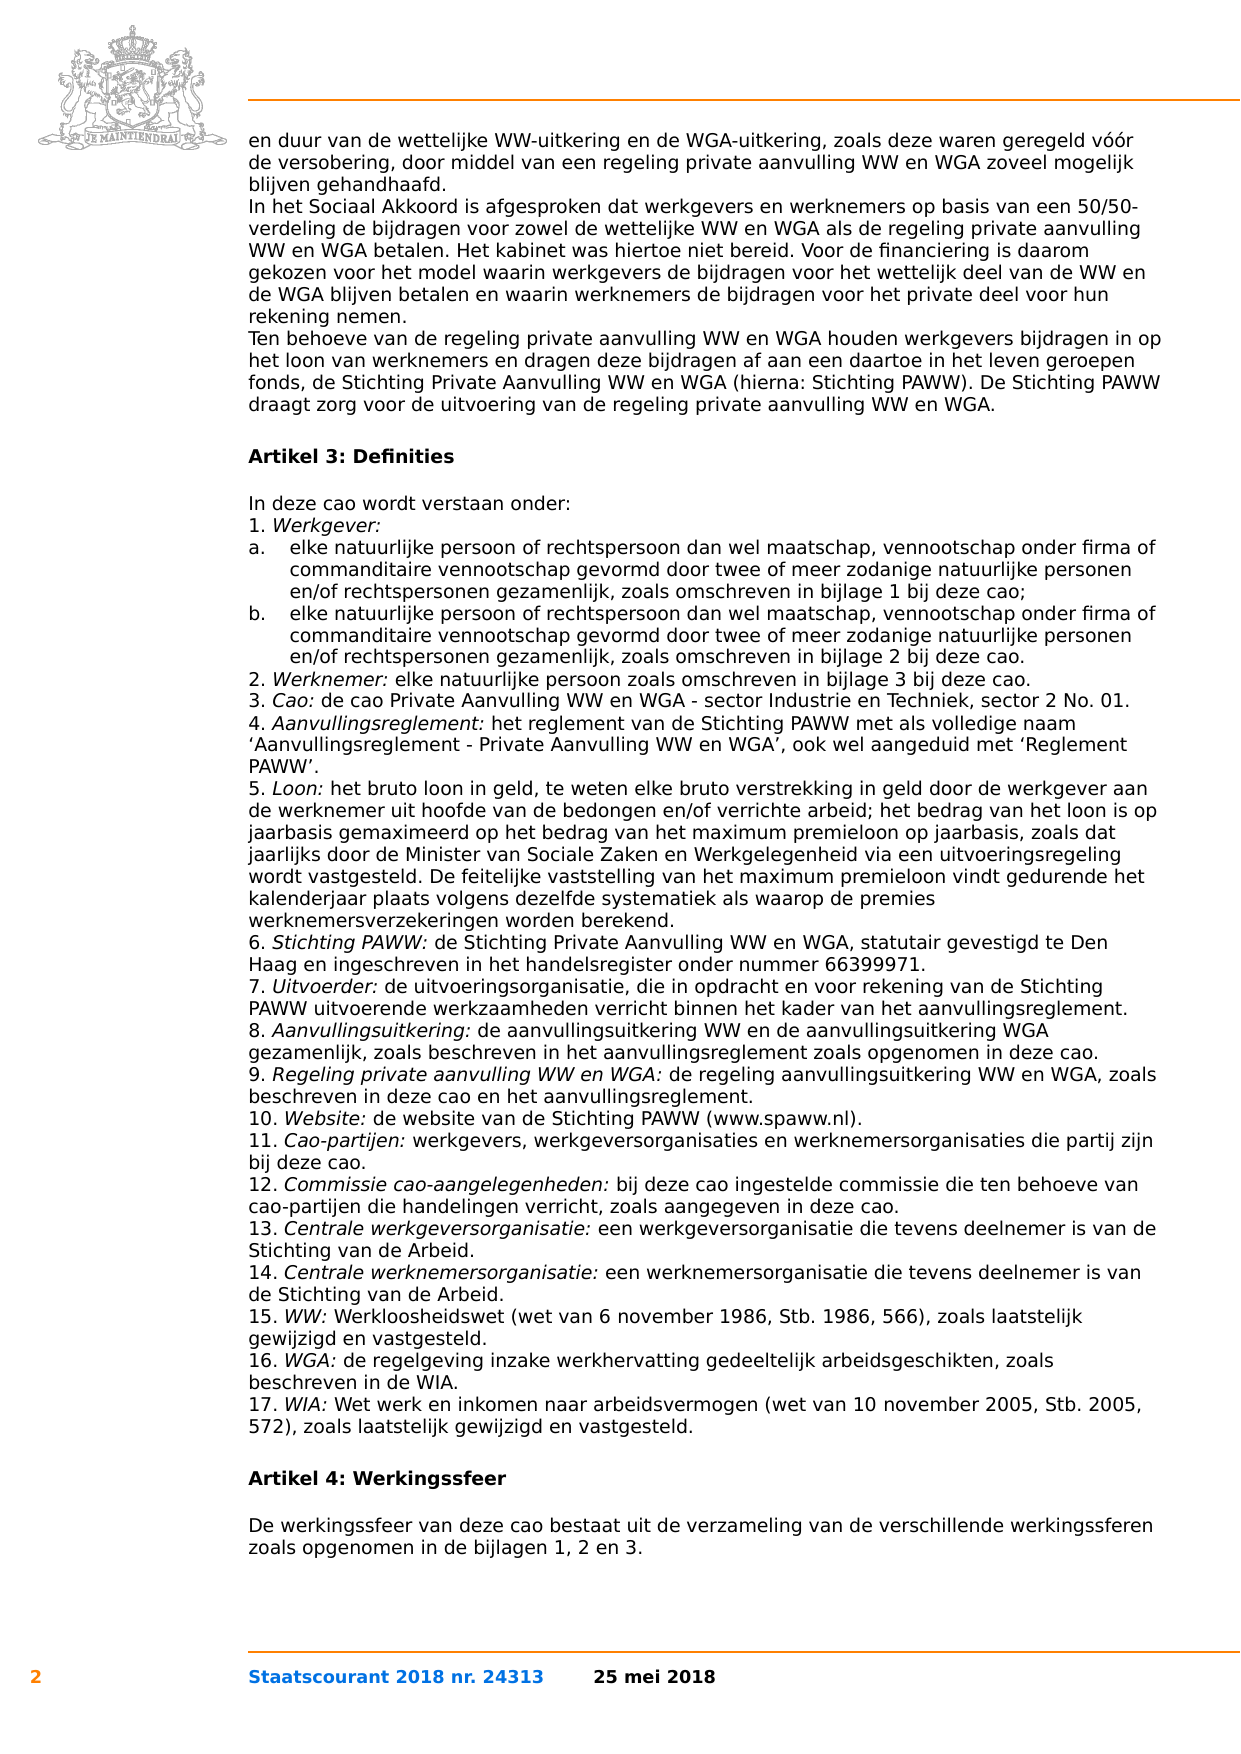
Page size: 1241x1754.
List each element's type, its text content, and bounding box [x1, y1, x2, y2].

subtitle Artikel 3: Definities [248, 446, 1163, 468]
text en duur van de wettelijke WW-uitkering en de WGA-uitkering, zoals deze waren geregeld vóór de versobering, door middel van een regeling private aanvulling WW en WGA zoveel mogelijk blijven gehandhaafd. [248, 130, 1163, 196]
text b. elke natuurlijke persoon of rechtspersoon dan wel maatschap, vennootschap onder firma of commanditaire vennootschap gevormd door twee of meer zodanige natuurlijke personen en/of rechtspersonen gezamenlijk, zoals omschreven in bijlage 2 bij deze cao. [248, 602, 1163, 668]
text 17. WIA: Wet werk en inkomen naar arbeidsvermogen (wet van 10 november 2005, Stb. 2005, 572), zoals laatstelijk gewijzigd en vastgesteld. [248, 1394, 1163, 1438]
text 1. Werkgever: [248, 514, 1163, 537]
text 9. Regeling private aanvulling WW en WGA: de regeling aanvullingsuitkering WW en WGA, zoals beschreven in deze cao en het aanvullingsreglement. [248, 1064, 1163, 1108]
text Ten behoeve van de regeling private aanvulling WW en WGA houden werkgevers bijdragen in op het loon van werknemers en dragen deze bijdragen af aan een daartoe in het leven geroepen fonds, de Stichting Private Aanvulling WW en WGA (hierna: Stichting PAWW). De Stichting PAWW draagt zorg voor de uitvoering van de regeling private aanvulling WW en WGA. [248, 328, 1163, 416]
text 4. Aanvullingsreglement: het reglement van de Stichting PAWW met als volledige naam ‘Aanvullingsreglement - Private Aanvulling WW en WGA’, ook wel aangeduid met ‘Reglement PAWW’. [248, 712, 1163, 778]
text 12. Commissie cao-aangelegenheden: bij deze cao ingestelde commissie die ten behoeve van cao-partijen die handelingen verricht, zoals aangegeven in deze cao. [248, 1174, 1163, 1218]
text 3. Cao: de cao Private Aanvulling WW en WGA - sector Industrie en Techniek, sector 2 No. 01. [248, 690, 1163, 712]
text 15. WW: Werkloosheidswet (wet van 6 november 1986, Stb. 1986, 566), zoals laatstelijk gewijzigd en vastgesteld. [248, 1306, 1163, 1350]
text 8. Aanvullingsuitkering: de aanvullingsuitkering WW en de aanvullingsuitkering WGA gezamenlijk, zoals beschreven in het aanvullingsreglement zoals opgenomen in deze cao. [248, 1020, 1163, 1064]
text 5. Loon: het bruto loon in geld, te weten elke bruto verstrekking in geld door de werkgever aan de werknemer uit hoofde van de bedongen en/of verrichte arbeid; het bedrag van het loon is op jaarbasis gemaximeerd op het bedrag van het maximum premieloon op jaarbasis, zoals dat jaarlijks door de Minister van Sociale Zaken en Werkgelegenheid via een uitvoeringsregeling wordt vastgesteld. De feitelijke vaststelling van het maximum premieloon vindt gedurende het kalenderjaar plaats volgens dezelfde systematiek als waarop de premies werknemersverzekeringen worden berekend. [248, 778, 1163, 932]
text 10. Website: de website van de Stichting PAWW (www.spaww.nl). [248, 1108, 1163, 1130]
text 13. Centrale werkgeversorganisatie: een werkgeversorganisatie die tevens deelnemer is van de Stichting van de Arbeid. [248, 1218, 1163, 1262]
text 6. Stichting PAWW: de Stichting Private Aanvulling WW en WGA, statutair gevestigd te Den Haag en ingeschreven in het handelsregister onder nummer 66399971. [248, 932, 1163, 976]
text In deze cao wordt verstaan onder: [248, 493, 1163, 514]
text 16. WGA: de regelgeving inzake werkhervatting gedeeltelijk arbeidsgeschikten, zoals beschreven in de WIA. [248, 1350, 1163, 1394]
text a. elke natuurlijke persoon of rechtspersoon dan wel maatschap, vennootschap onder firma of commanditaire vennootschap gevormd door twee of meer zodanige natuurlijke personen en/of rechtspersonen gezamenlijk, zoals omschreven in bijlage 1 bij deze cao; [248, 537, 1163, 602]
text 11. Cao-partijen: werkgevers, werkgeversorganisaties en werknemersorganisaties die partij zijn bij deze cao. [248, 1130, 1163, 1174]
picture [38, 25, 227, 150]
text In het Sociaal Akkoord is afgesproken dat werkgevers en werknemers op basis van een 50/50-verdeling de bijdragen voor zowel de wettelijke WW en WGA als de regeling private aanvulling WW en WGA betalen. Het kabinet was hiertoe niet bereid. Voor de financiering is daarom gekozen voor het model waarin werkgevers de bijdragen voor het wettelijk deel van de WW en de WGA blijven betalen en waarin werknemers de bijdragen voor het private deel voor hun rekening nemen. [248, 196, 1163, 328]
text De werkingssfeer van deze cao bestaat uit de verzameling van de verschillende werkingssferen zoals opgenomen in de bijlagen 1, 2 en 3. [248, 1515, 1163, 1559]
subtitle Artikel 4: Werkingssfeer [248, 1468, 1163, 1490]
text 14. Centrale werknemersorganisatie: een werknemersorganisatie die tevens deelnemer is van de Stichting van de Arbeid. [248, 1262, 1163, 1306]
text 7. Uitvoerder: de uitvoeringsorganisatie, die in opdracht en voor rekening van de Stichting PAWW uitvoerende werkzaamheden verricht binnen het kader van het aanvullingsreglement. [248, 976, 1163, 1020]
text 2. Werknemer: elke natuurlijke persoon zoals omschreven in bijlage 3 bij deze cao. [248, 668, 1163, 690]
